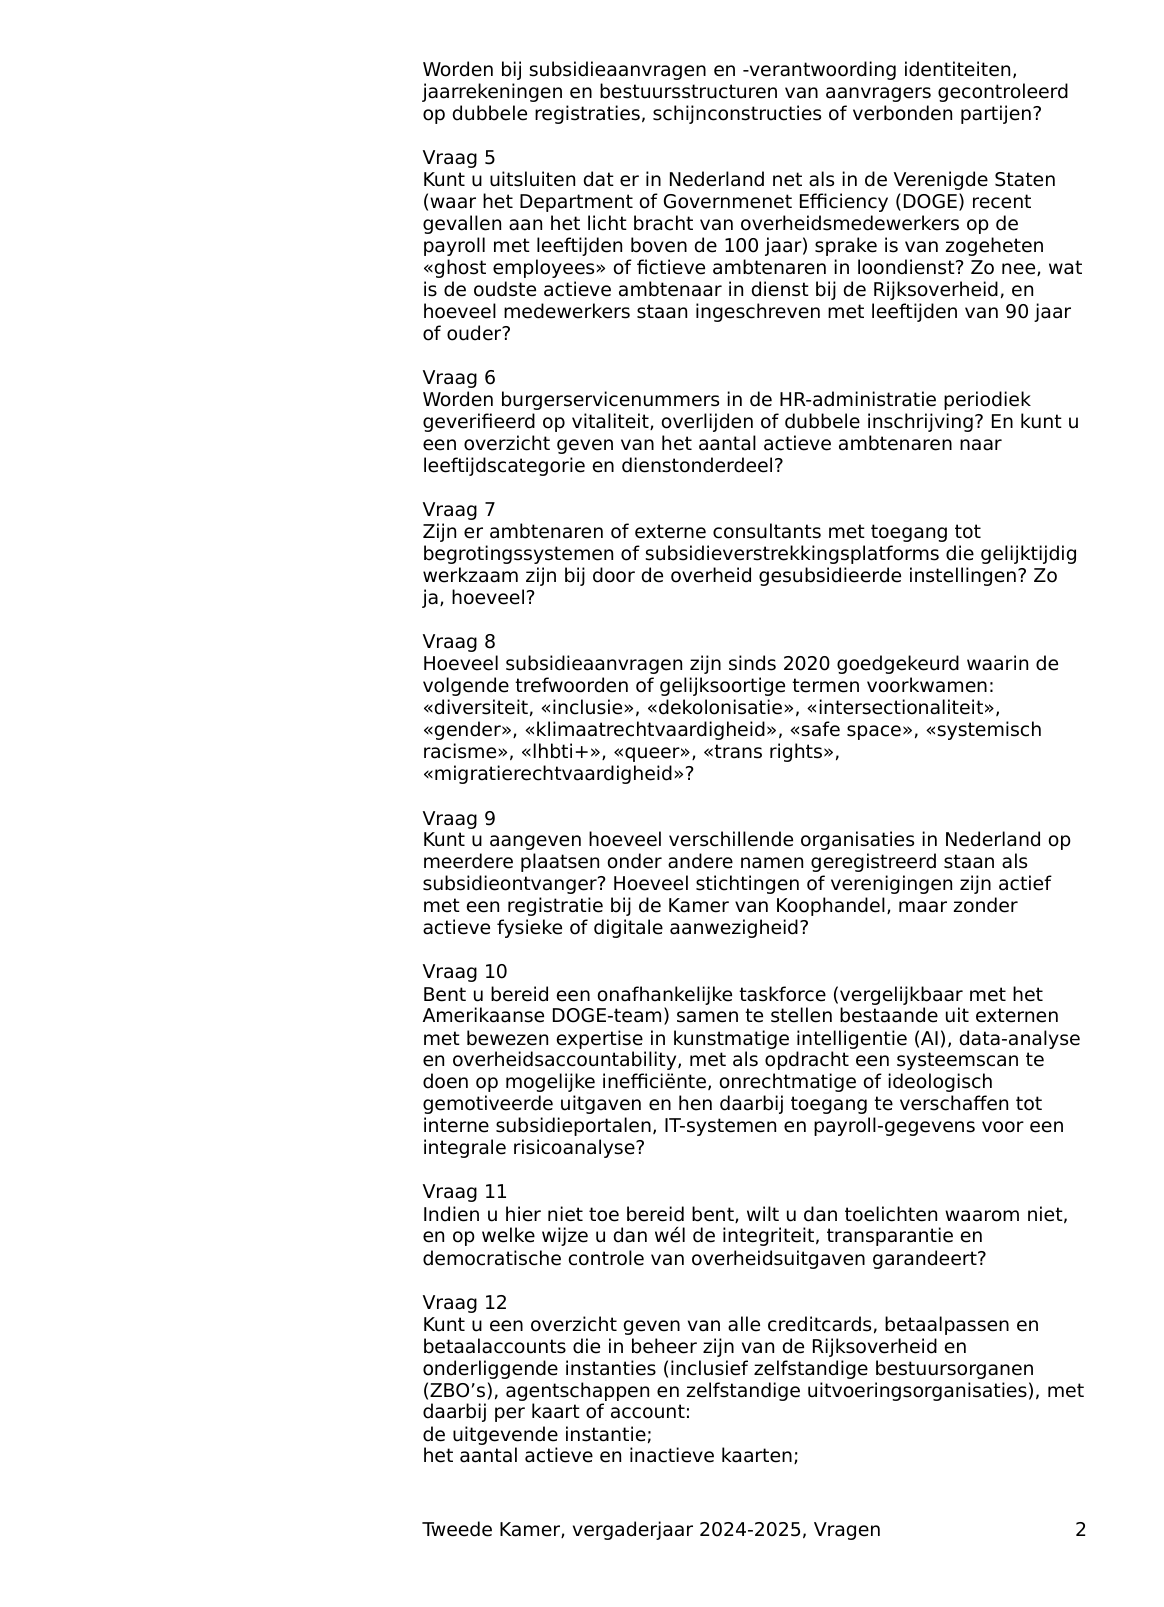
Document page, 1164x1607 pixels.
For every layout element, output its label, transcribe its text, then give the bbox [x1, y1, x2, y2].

text Kunt u uitsluiten dat er in Nederland net als in de Verenigde Staten (waar het Department of Governmenet Efficiency (DOGE) recent gevallen aan het licht bracht van overheidsmedewerkers op de payroll met leeftijden boven de 100 jaar) sprake is van zogeheten «ghost employees» of fictieve ambtenaren in loondienst? Zo nee, wat is de oudste actieve ambtenaar in dienst bij de Rijksoverheid, en hoeveel medewerkers staan ingeschreven met leeftijden van 90 jaar of ouder? [422, 169, 1087, 345]
text Zijn er ambtenaren of externe consultants met toegang tot begrotingssystemen of subsidieverstrekkingsplatforms die gelijktijdig werkzaam zijn bij door de overheid gesubsidieerde instellingen? Zo ja, hoeveel? [422, 521, 1087, 609]
text Vraag 6 [422, 367, 1087, 389]
text Vraag 9 [422, 807, 1087, 829]
text de uitgevende instantie; [422, 1423, 1087, 1445]
text het aantal actieve en inactieve kaarten; [422, 1445, 1087, 1467]
text Bent u bereid een onafhankelijke taskforce (vergelijkbaar met het Amerikaanse DOGE-team) samen te stellen bestaande uit externen met bewezen expertise in kunstmatige intelligentie (AI), data-analyse en overheidsaccountability, met als opdracht een systeemscan te doen op mogelijke inefficiënte, onrechtmatige of ideologisch gemotiveerde uitgaven en hen daarbij toegang te verschaffen tot interne subsidieportalen, IT-systemen en payroll-gegevens voor een integrale risicoanalyse? [422, 983, 1087, 1159]
text Kunt u aangeven hoeveel verschillende organisaties in Nederland op meerdere plaatsen onder andere namen geregistreerd staan als subsidieontvanger? Hoeveel stichtingen of verenigingen zijn actief met een registratie bij de Kamer van Koophandel, maar zonder actieve fysieke of digitale aanwezigheid? [422, 829, 1087, 939]
text Vraag 12 [422, 1292, 1087, 1313]
text Kunt u een overzicht geven van alle creditcards, betaalpassen en betaalaccounts die in beheer zijn van de Rijksoverheid en onderliggende instanties (inclusief zelfstandige bestuursorganen (ZBO’s), agentschappen en zelfstandige uitvoeringsorganisaties), met daarbij per kaart of account: [422, 1313, 1087, 1423]
text Vraag 5 [422, 147, 1087, 169]
text Vraag 8 [422, 631, 1087, 653]
text Hoeveel subsidieaanvragen zijn sinds 2020 goedgekeurd waarin de volgende trefwoorden of gelijksoortige termen voorkwamen: «diversiteit, «inclusie», «dekolonisatie», «intersectionaliteit», «gender», «klimaatrechtvaardigheid», «safe space», «systemisch racisme», «lhbti+», «queer», «trans rights», «migratierechtvaardigheid»? [422, 653, 1087, 785]
text Vraag 11 [422, 1181, 1087, 1203]
text Worden burgerservicenummers in de HR-administratie periodiek geverifieerd op vitaliteit, overlijden of dubbele inschrijving? En kunt u een overzicht geven van het aantal actieve ambtenaren naar leeftijdscategorie en dienstonderdeel? [422, 389, 1087, 477]
text Vraag 10 [422, 961, 1087, 983]
text Indien u hier niet toe bereid bent, wilt u dan toelichten waarom niet, en op welke wijze u dan wél de integriteit, transparantie en democratische controle van overheidsuitgaven garandeert? [422, 1203, 1087, 1269]
text Worden bij subsidieaanvragen en -verantwoording identiteiten, jaarrekeningen en bestuursstructuren van aanvragers gecontroleerd op dubbele registraties, schijnconstructies of verbonden partijen? [422, 59, 1087, 125]
text Vraag 7 [422, 499, 1087, 521]
